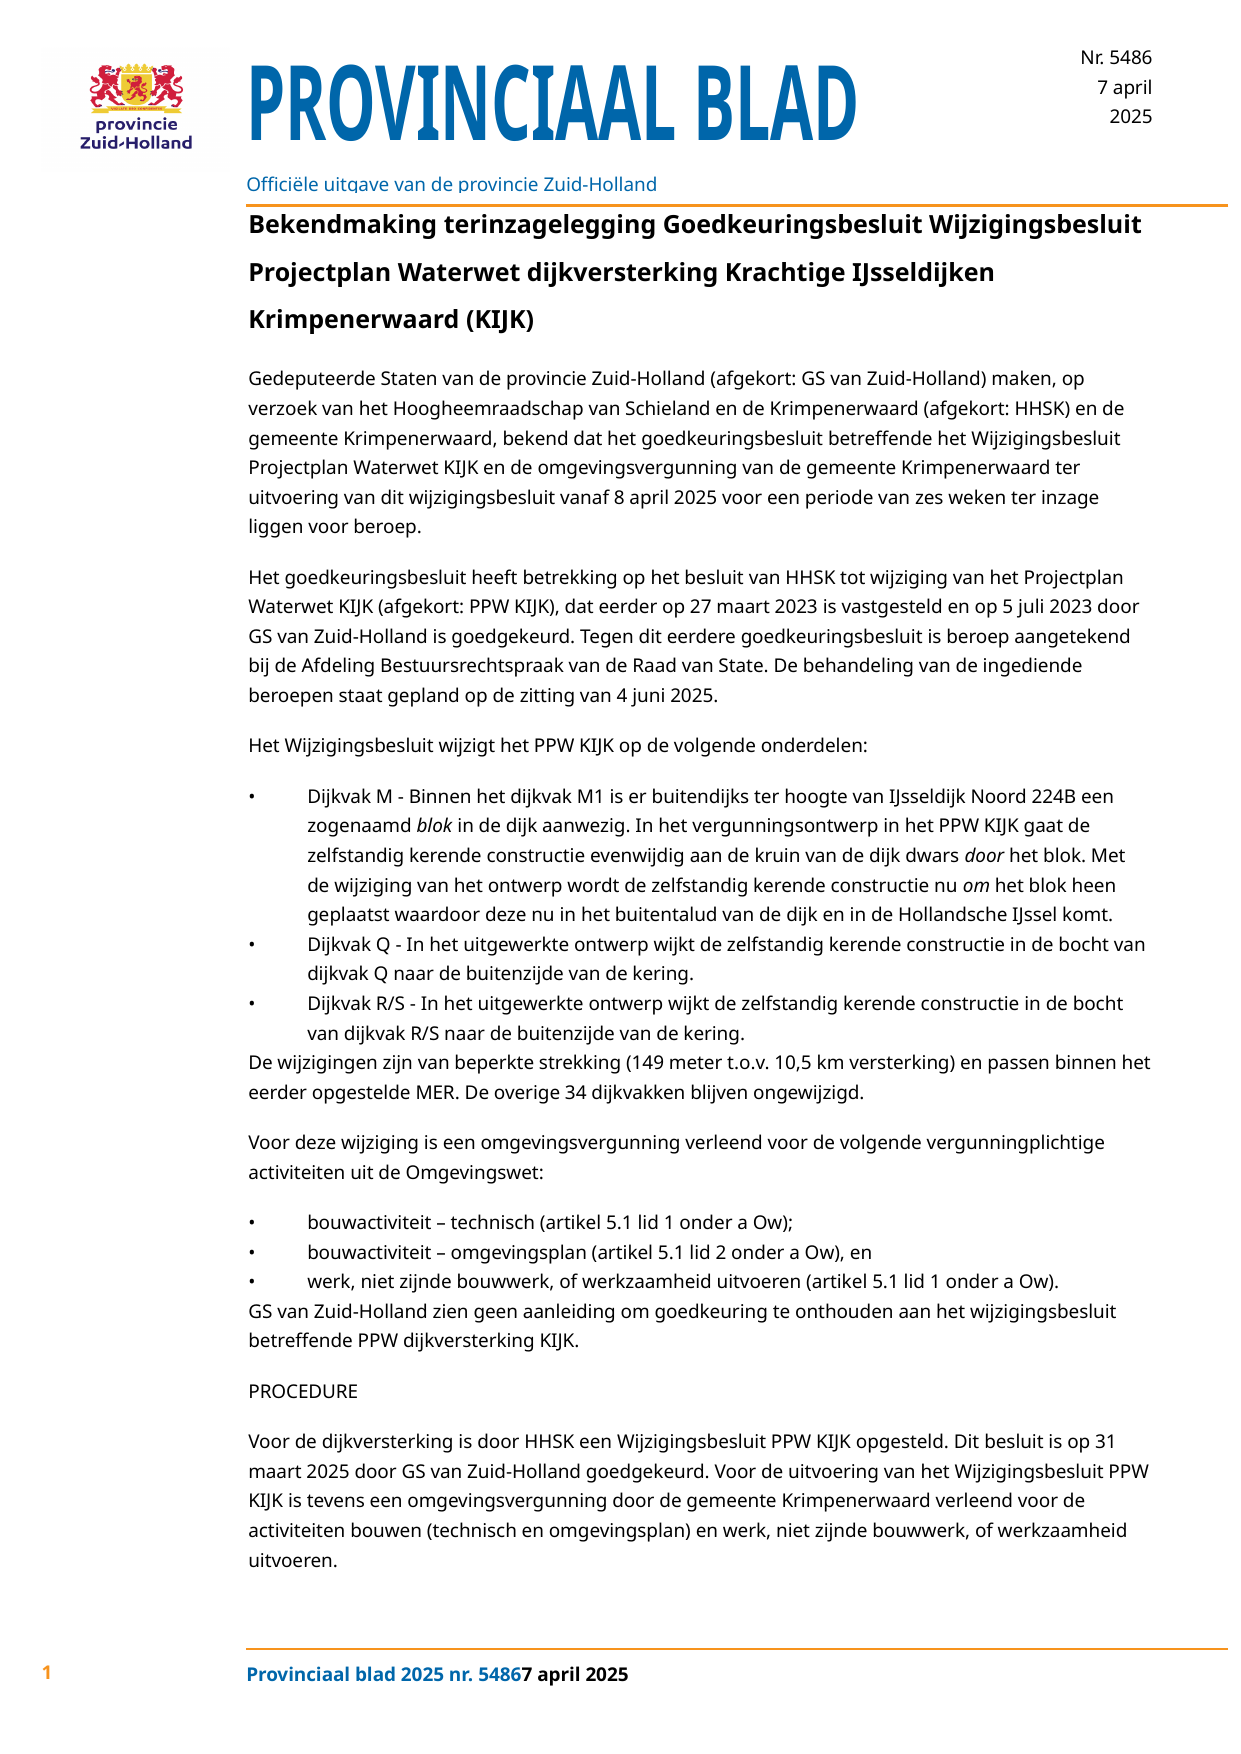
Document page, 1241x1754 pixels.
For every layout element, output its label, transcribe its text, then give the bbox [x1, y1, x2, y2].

list Dijkvak R/S - In het uitgewerkte ontwerp wijkt de zelfstandig kerende constructie in de bocht van dijkvak R/S naar de buitenzijde van de kering. [248, 990, 1152, 1045]
list bouwactiviteit – omgevingsplan (artikel 5.1 lid 2 onder a Ow), en [248, 1239, 1152, 1264]
picture [41, 47, 231, 172]
text Het Wijzigingsbesluit wijzigt het PPW KIJK op de volgende onderdelen: [248, 733, 1152, 758]
text De wijzigingen zijn van beperkte strekking (149 meter t.o.v. 10,5 km versterking) en passen binnen het eerder opgestelde MER. De overige 34 dijkvakken blijven ongewijzigd. [248, 1049, 1152, 1104]
text Voor de dijkversterking is door HHSK een Wijzigingsbesluit PPW KIJK opgesteld. Dit besluit is op 31 maart 2025 door GS van Zuid-Holland goedgekeurd. Voor de uitvoering van het Wijzigingsbesluit PPW KIJK is tevens een omgevingsvergunning door de gemeente Krimpenerwaard verleend voor de activiteiten bouwen (technisch en omgevingsplan) en werk, niet zijnde bouwwerk, of werkzaamheid uitvoeren. [248, 1428, 1152, 1572]
text Voor deze wijziging is een omgevingsvergunning verleend voor de volgende vergunningplichtige activiteiten uit de Omgevingswet: [248, 1129, 1152, 1184]
list Dijkvak M - Binnen het dijkvak M1 is er buitendijks ter hoogte van IJsseldijk Noord 224B een zogenaamd blok in de dijk aanwezig. In het vergunningsontwerp in het PPW KIJK gaat de zelfstandig kerende constructie evenwijdig aan de kruin van de dijk dwars door het blok. Met de wijziging van het ontwerp wordt de zelfstandig kerende constructie nu om het blok heen geplaatst waardoor deze nu in het buitentalud van de dijk en in de Hollandsche IJssel komt. [248, 783, 1152, 927]
text PROCEDURE [248, 1378, 1152, 1404]
text Gedeputeerde Staten van de provincie Zuid-Holland (afgekort: GS van Zuid-Holland) maken, op verzoek van het Hoogheemraadschap van Schieland en de Krimpenerwaard (afgekort: HHSK) en de gemeente Krimpenerwaard, bekend dat het goedkeuringsbesluit betreffende het Wijzigingsbesluit Projectplan Waterwet KIJK en de omgevingsvergunning van de gemeente Krimpenerwaard ter uitvoering van dit wijzigingsbesluit vanaf 8 april 2025 voor een periode van zes weken ter inzage liggen voor beroep. [248, 366, 1152, 539]
text Het goedkeuringsbesluit heeft betrekking op het besluit van HHSK tot wijziging van het Projectplan Waterwet KIJK (afgekort: PPW KIJK), dat eerder op 27 maart 2023 is vastgesteld en op 5 juli 2023 door GS van Zuid-Holland is goedgekeurd. Tegen dit eerdere goedkeuringsbesluit is beroep aangetekend bij de Afdeling Bestuursrechtspraak van de Raad van State. De behandeling van de ingediende beroepen staat gepland op de zitting van 4 juni 2025. [248, 564, 1152, 708]
list werk, niet zijnde bouwwerk, of werkzaamheid uitvoeren (artikel 5.1 lid 1 onder a Ow). [248, 1268, 1152, 1294]
list Dijkvak Q - In het uitgewerkte ontwerp wijkt de zelfstandig kerende constructie in de bocht van dijkvak Q naar de buitenzijde van de kering. [248, 931, 1152, 986]
text Bekendmaking terinzagelegging Goedkeuringsbesluit Wijzigingsbesluit Projectplan Waterwet dijkversterking Krachtige IJsseldijken Krimpenerwaard (KIJK) [248, 207, 1152, 336]
list bouwactiviteit – technisch (artikel 5.1 lid 1 onder a Ow); [248, 1209, 1152, 1235]
text GS van Zuid-Holland zien geen aanleiding om goedkeuring te onthouden aan het wijzigingsbesluit betreffende PPW dijkversterking KIJK. [248, 1298, 1152, 1353]
